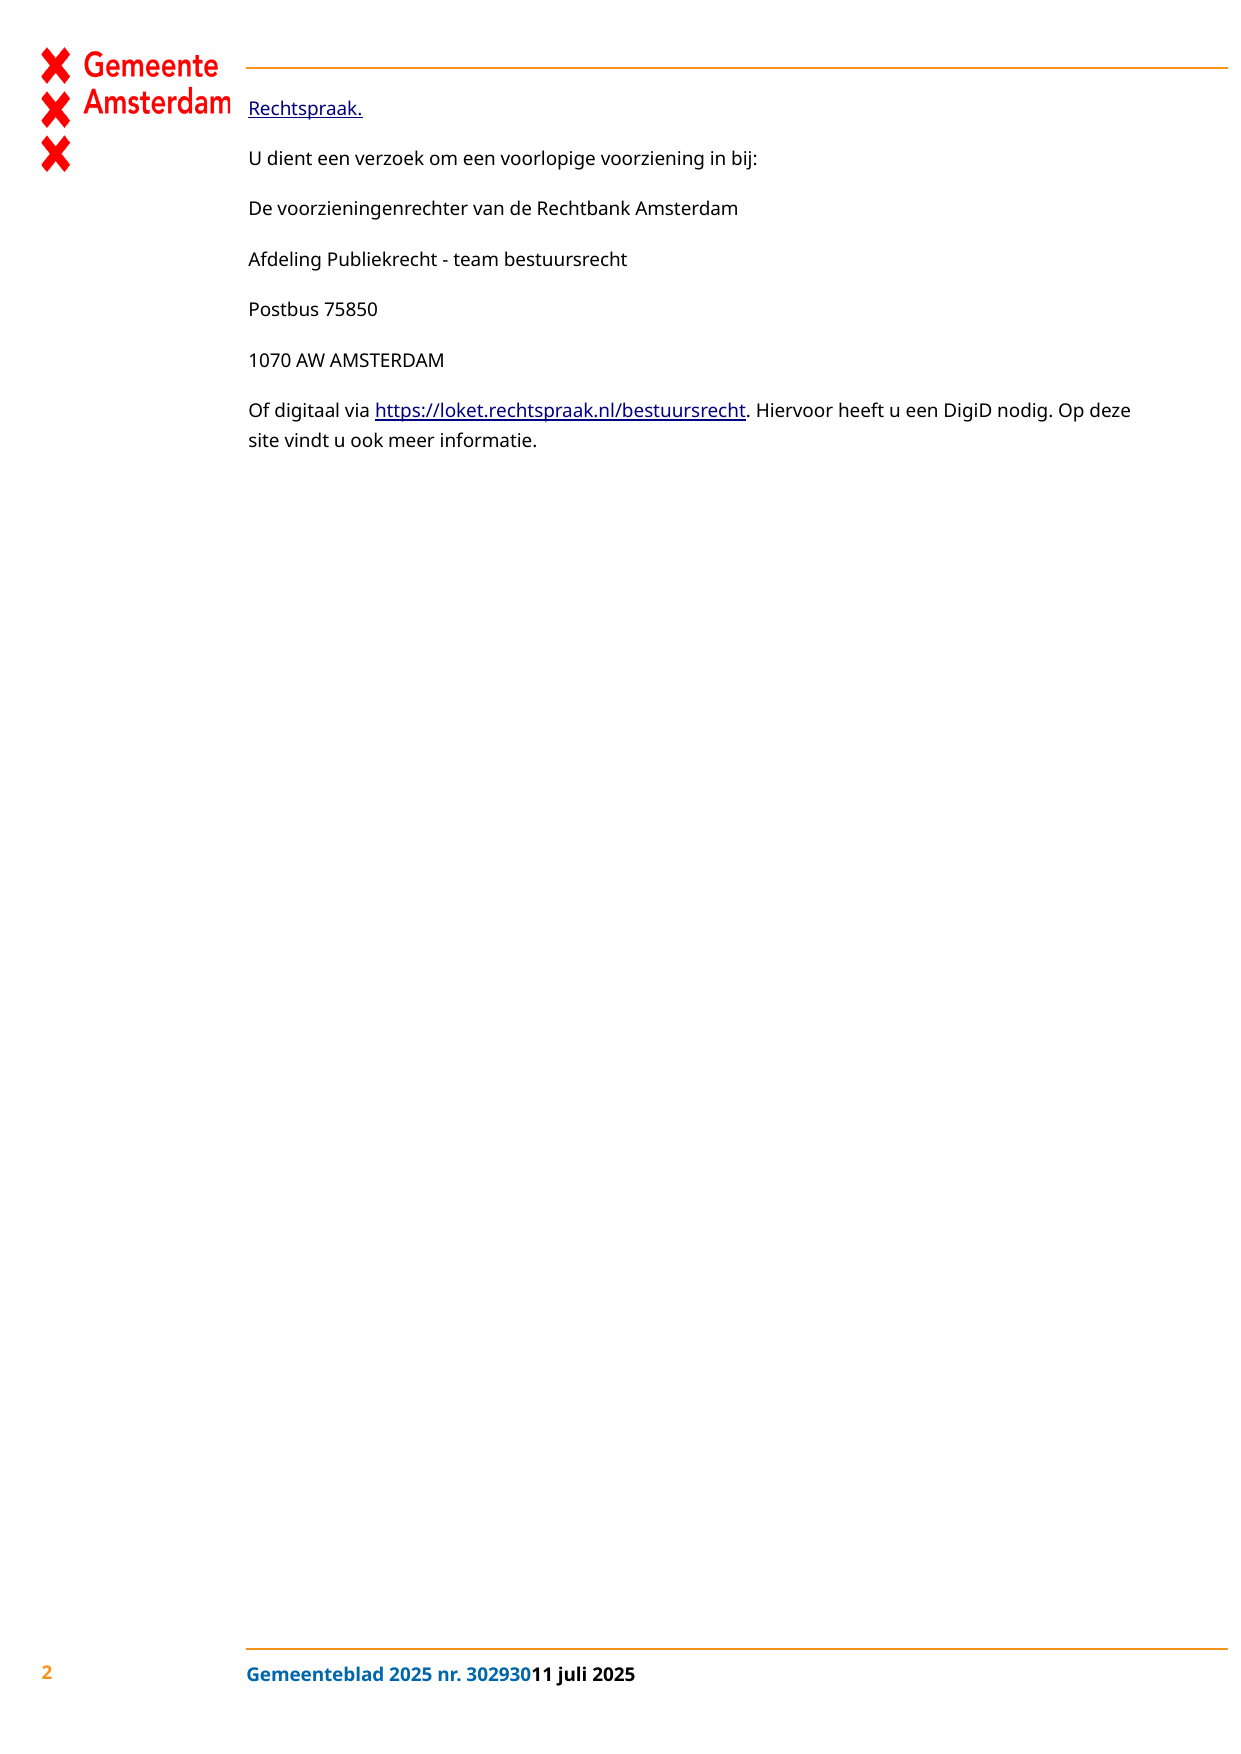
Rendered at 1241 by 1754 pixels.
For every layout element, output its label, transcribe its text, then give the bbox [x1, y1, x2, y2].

picture [41, 47, 231, 172]
text U dient een verzoek om een voorlopige voorziening in bij: [248, 145, 1152, 171]
text Postbus 75850 [248, 296, 1152, 322]
text 1070 AW AMSTERDAM [248, 347, 1152, 373]
text Afdeling Publiekrecht - team bestuursrecht [248, 246, 1152, 272]
text Of digitaal via https://loket.rechtspraak.nl/bestuursrecht. Hiervoor heeft u een DigiD nodig. Op deze site vindt u ook meer informatie. [248, 397, 1152, 453]
text De voorzieningenrechter van de Rechtbank Amsterdam [248, 196, 1152, 221]
text Rechtspraak. [248, 95, 1152, 121]
